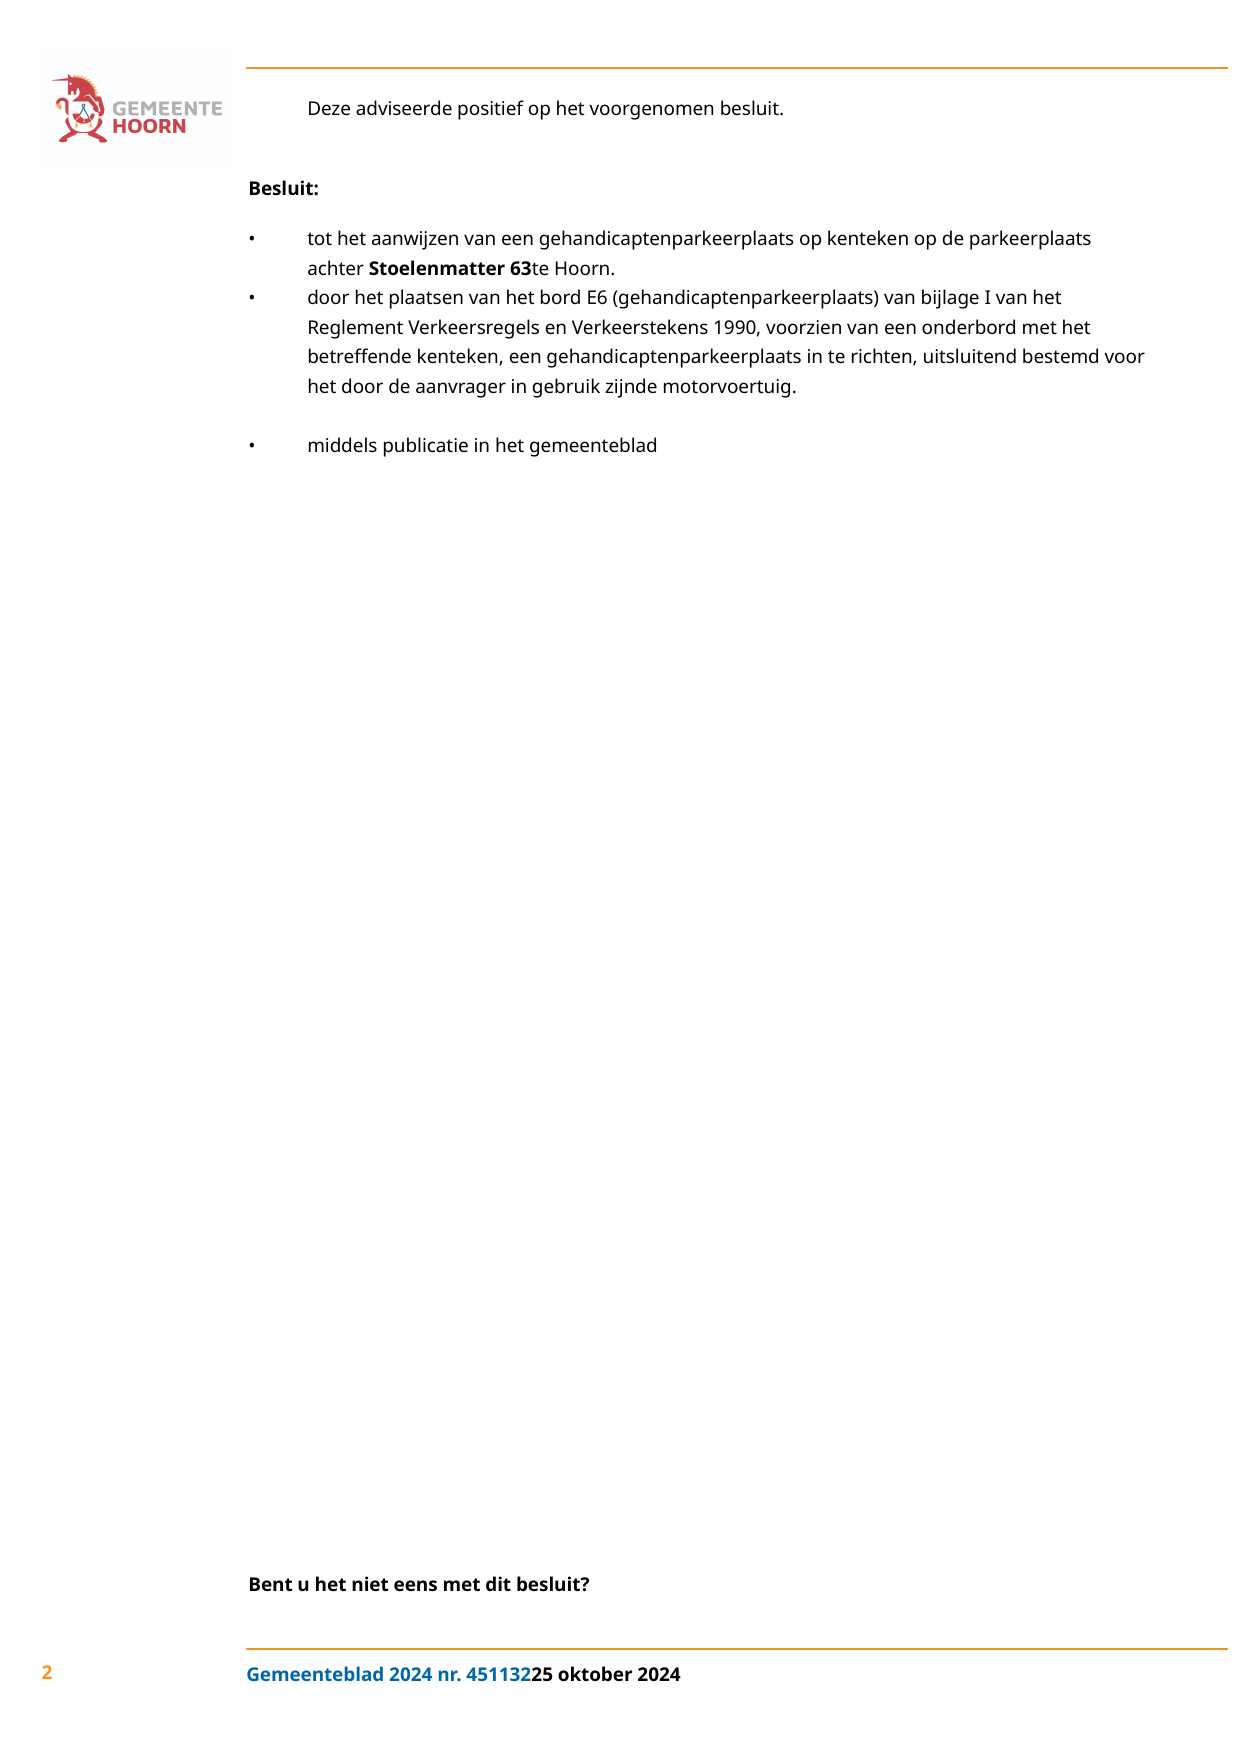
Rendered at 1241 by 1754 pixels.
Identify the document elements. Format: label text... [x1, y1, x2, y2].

text Besluit: [248, 175, 1152, 201]
picture [41, 47, 231, 172]
list tot het aanwijzen van een gehandicaptenparkeerplaats op kenteken op de parkeerplaats achter Stoelenmatter 63te Hoorn. [248, 225, 1152, 281]
list door het plaatsen van het bord E6 (gehandicaptenparkeerplaats) van bijlage I van het Reglement Verkeersregels en Verkeerstekens 1990, voorzien van een onderbord met het betreffende kenteken, een gehandicaptenparkeerplaats in te richten, uitsluitend bestemd voor het door de aanvrager in gebruik zijnde motorvoertuig. [248, 284, 1152, 399]
list Deze adviseerde positief op het voorgenomen besluit. [248, 95, 1152, 121]
list middels publicatie in het gemeenteblad [248, 432, 1152, 458]
text Bent u het niet eens met dit besluit? [248, 1571, 1152, 1597]
